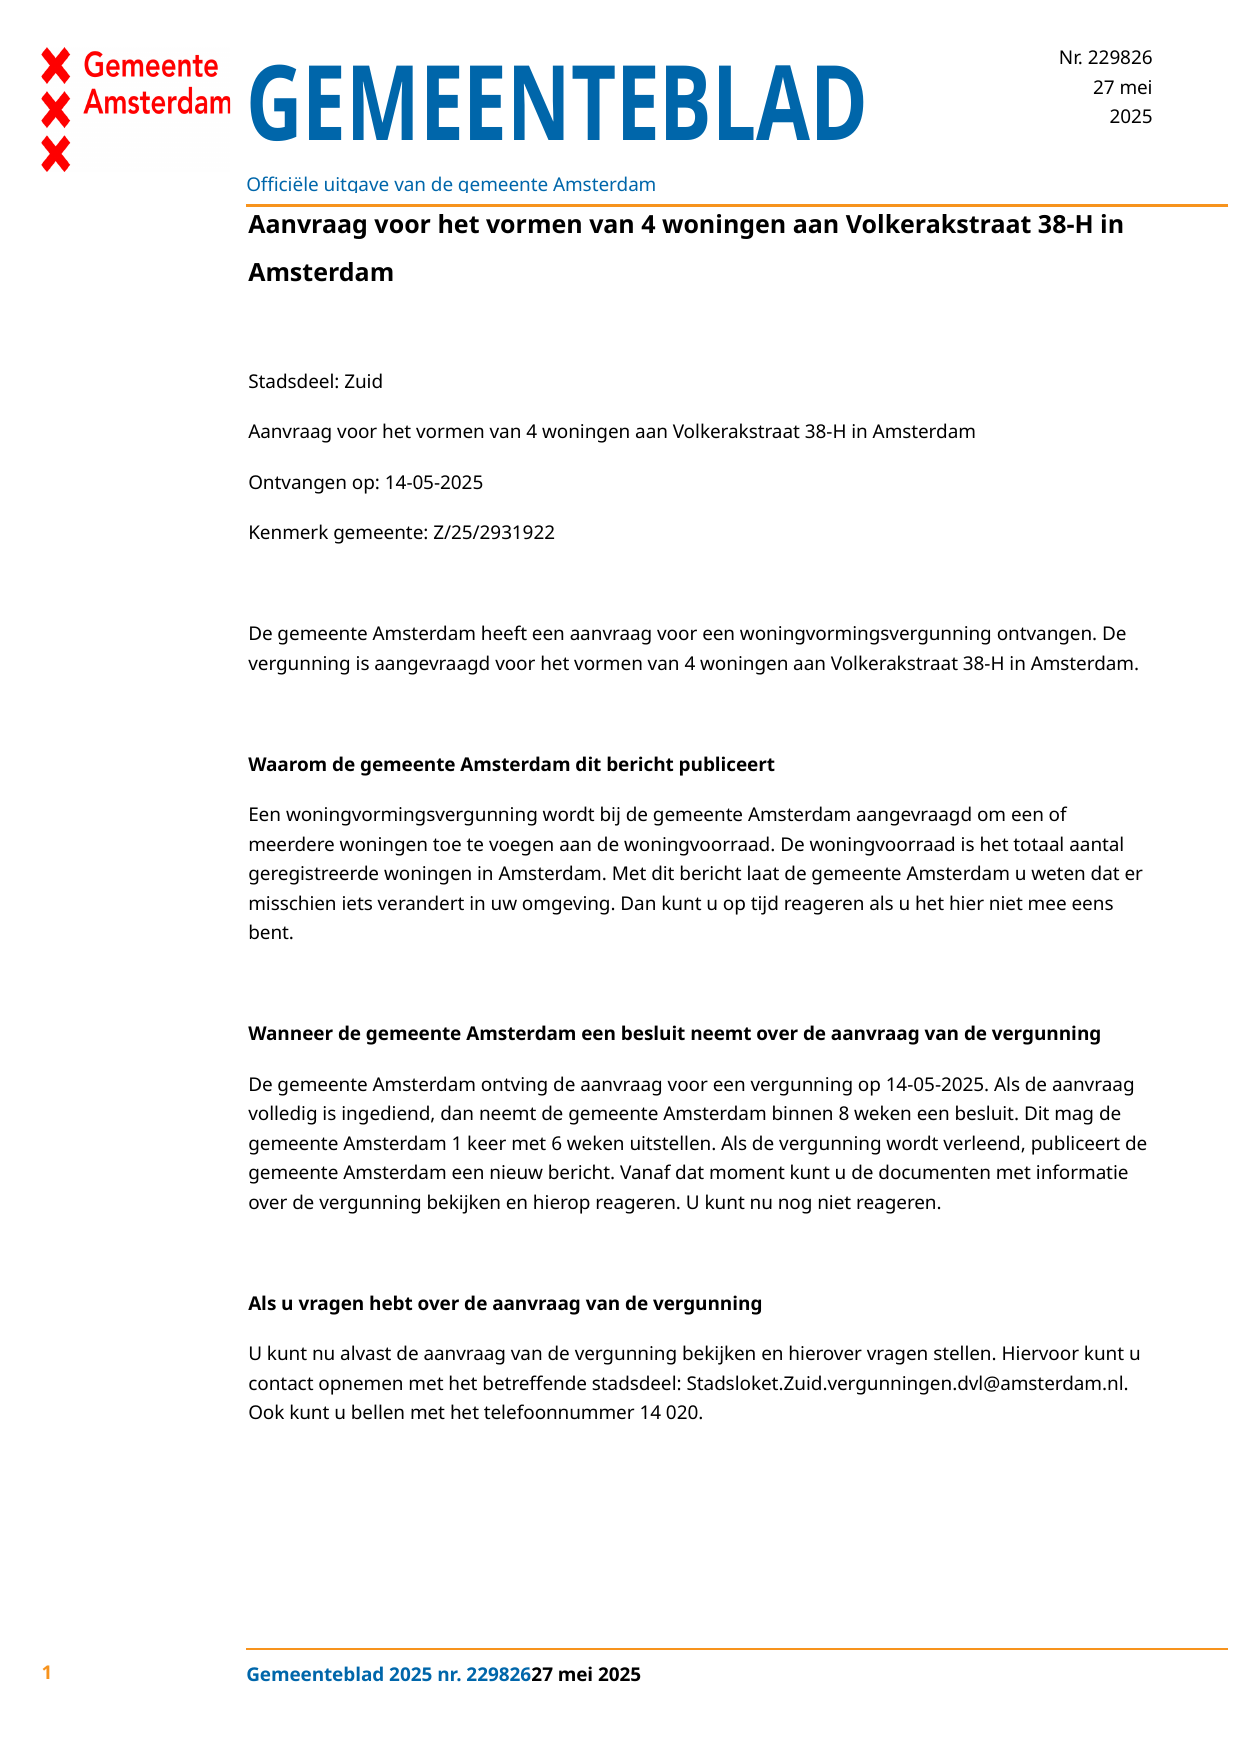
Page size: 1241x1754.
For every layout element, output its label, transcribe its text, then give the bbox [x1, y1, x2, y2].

text Kenmerk gemeente: Z/25/2931922 [248, 519, 1152, 545]
text Een woningvormingsvergunning wordt bij de gemeente Amsterdam aangevraagd om een of meerdere woningen toe te voegen aan de woningvoorraad. De woningvoorraad is het totaal aantal geregistreerde woningen in Amsterdam. Met dit bericht laat de gemeente Amsterdam u weten dat er misschien iets verandert in uw omgeving. Dan kunt u op tijd reageren als u het hier niet mee eens bent. [248, 801, 1152, 945]
text Als u vragen hebt over de aanvraag van de vergunning [248, 1290, 1152, 1316]
text De gemeente Amsterdam heeft een aanvraag voor een woningvormingsvergunning ontvangen. De vergunning is aangevraagd voor het vormen van 4 woningen aan Volkerakstraat 38-H in Amsterdam. [248, 620, 1152, 676]
picture [41, 47, 231, 172]
text Stadsdeel: Zuid [248, 368, 1152, 394]
text Aanvraag voor het vormen van 4 woningen aan Volkerakstraat 38-H in Amsterdam [248, 419, 1152, 444]
text U kunt nu alvast de aanvraag van de vergunning bekijken en hierover vragen stellen. Hiervoor kunt u contact opnemen met het betreffende stadsdeel: Stadsloket.Zuid.vergunningen.dvl@amsterdam.nl. Ook kunt u bellen met het telefoonnummer 14 020. [248, 1340, 1152, 1425]
text Aanvraag voor het vormen van 4 woningen aan Volkerakstraat 38-H in Amsterdam [248, 207, 1152, 288]
text Waarom de gemeente Amsterdam dit bericht publiceert [248, 751, 1152, 777]
text Ontvangen op: 14-05-2025 [248, 469, 1152, 495]
text Wanneer de gemeente Amsterdam een besluit neemt over de aanvraag van de vergunning [248, 1020, 1152, 1046]
text De gemeente Amsterdam ontving de aanvraag voor een vergunning op 14-05-2025. Als de aanvraag volledig is ingediend, dan neemt de gemeente Amsterdam binnen 8 weken een besluit. Dit mag de gemeente Amsterdam 1 keer met 6 weken uitstellen. Als de vergunning wordt verleend, publiceert de gemeente Amsterdam een nieuw bericht. Vanaf dat moment kunt u de documenten met informatie over de vergunning bekijken en hierop reageren. U kunt nu nog niet reageren. [248, 1071, 1152, 1215]
